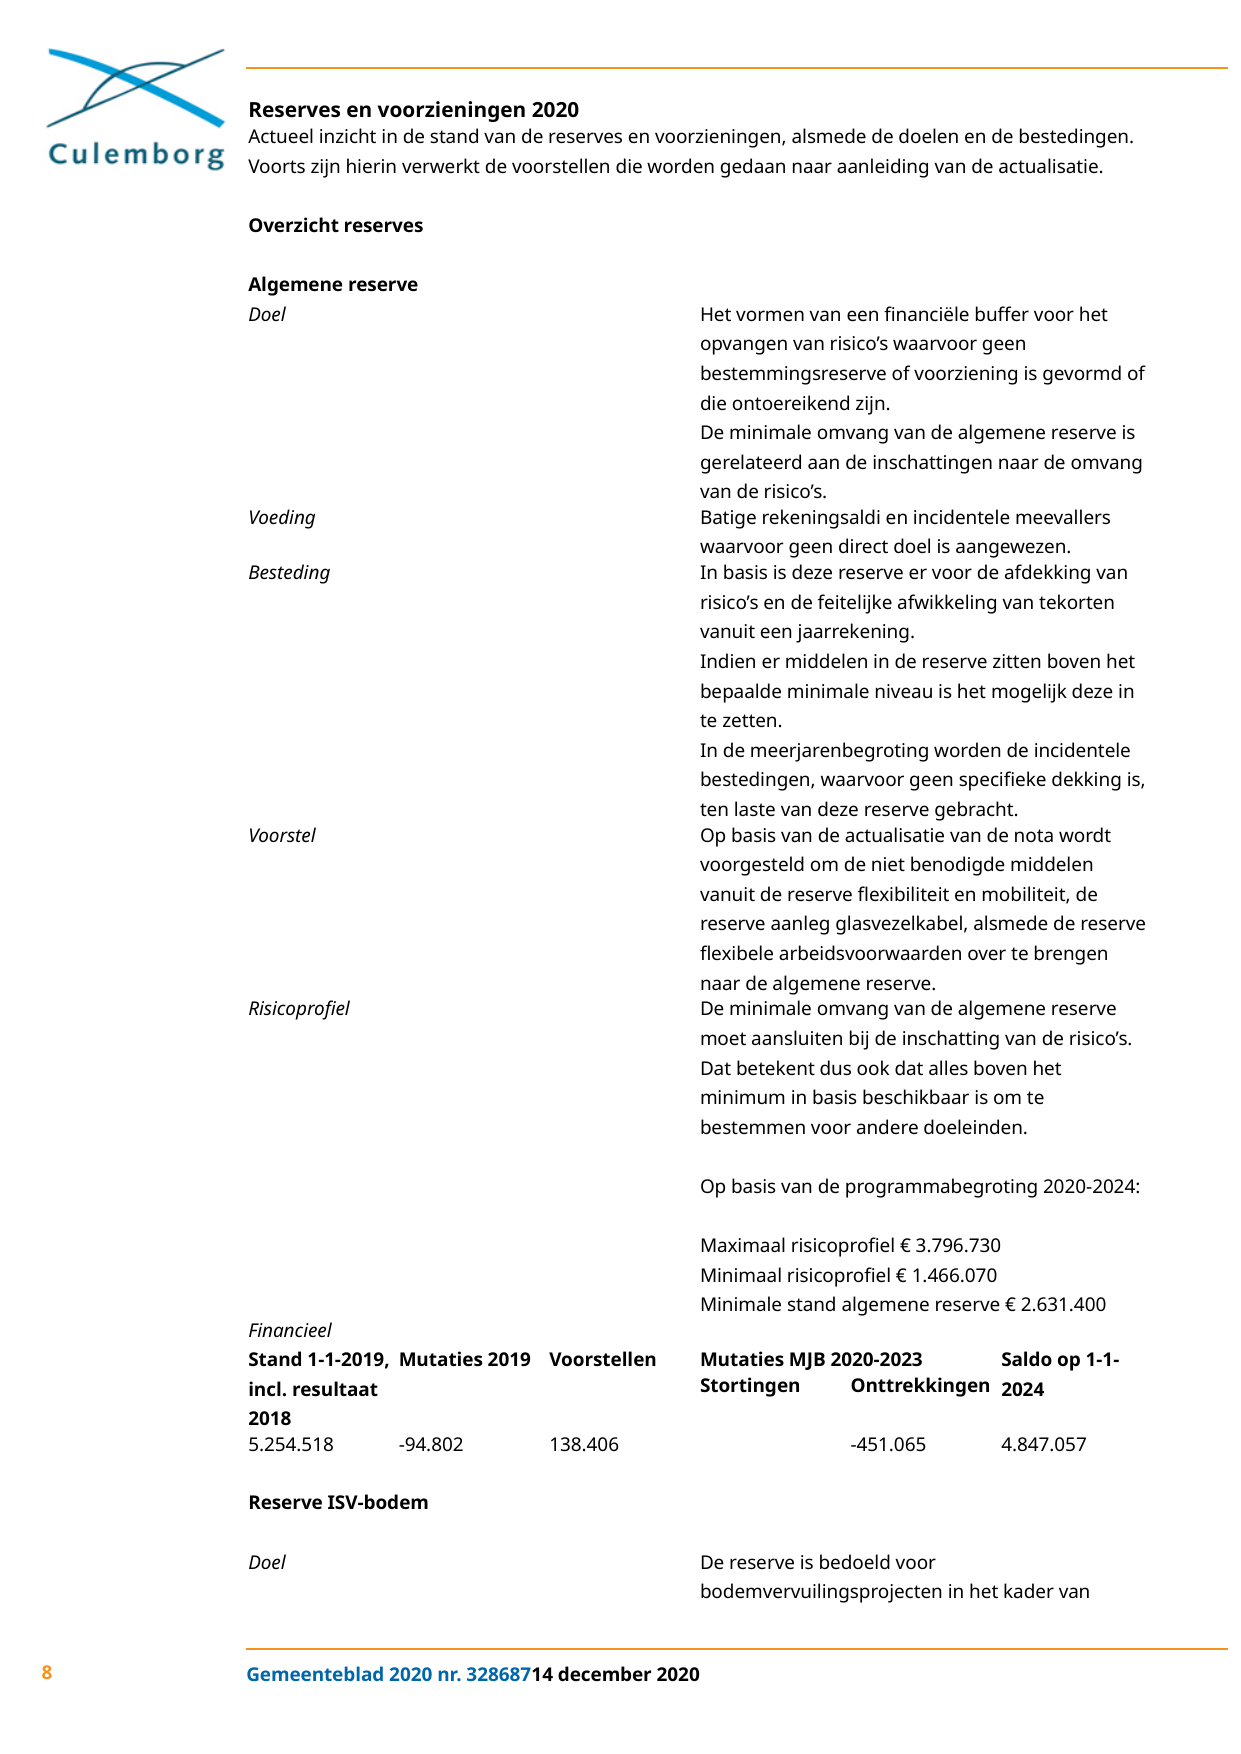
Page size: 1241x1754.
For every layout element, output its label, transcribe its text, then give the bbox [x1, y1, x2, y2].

table_cell [700, 1431, 850, 1457]
table_header Doel [248, 1549, 700, 1604]
table_cell [700, 1317, 1152, 1343]
table_header Doel [248, 301, 700, 504]
table_cell In basis is deze reserve er voor de afdekking van risico’s en de feitelijke afwikkeling van tekorten vanuit een jaarrekening. Indien er middelen in de reserve zitten boven het bepaalde minimale niveau is het mogelijk deze in te zetten. In de meerjarenbegroting worden de incidentele bestedingen, waarvoor geen specifieke dekking is, ten laste van deze reserve gebracht. [700, 560, 1152, 822]
table_cell De minimale omvang van de algemene reserve moet aansluiten bij de inschatting van de risico’s. Dat betekent dus ook dat alles boven het minimum in basis beschikbaar is om te bestemmen voor andere doeleinden. Op basis van de programmabegroting 2020-2024: Maximaal risicoprofiel € 3.796.730 Minimaal risicoprofiel € 1.466.070 Minimale stand algemene reserve € 2.631.400 [700, 996, 1152, 1317]
table_header Het vormen van een financiële buffer voor het opvangen van risico’s waarvoor geen bestemmingsreserve of voorziening is gevormd of die ontoereikend zijn. De minimale omvang van de algemene reserve is gerelateerd aan de inschattingen naar de omvang van de risico’s. [700, 301, 1152, 504]
text Actueel inzicht in de stand van de reserves en voorzieningen, alsmede de doelen en de bestedingen. Voorts zijn hierin verwerkt de voorstellen die worden gedaan naar aanleiding van de actualisatie. [248, 123, 1152, 179]
table_header Saldo op 1-1-2024 [1001, 1346, 1152, 1431]
table_cell Stortingen [700, 1372, 850, 1431]
table_cell Financieel [248, 1317, 700, 1343]
table_header Mutaties MJB 2020-2023 [700, 1346, 1001, 1372]
table_cell -94.802 [399, 1431, 549, 1457]
table_header De reserve is bedoeld voor bodemvervuilingsprojecten in het kader van [700, 1549, 1152, 1604]
table_cell Voorstel [248, 822, 700, 996]
table_cell Onttrekkingen [850, 1372, 1001, 1431]
picture [41, 47, 231, 172]
table_cell Op basis van de actualisatie van de nota wordt voorgesteld om de niet benodigde middelen vanuit de reserve flexibiliteit en mobiliteit, de reserve aanleg glasvezelkabel, alsmede de reserve flexibele arbeidsvoorwaarden over te brengen naar de algemene reserve. [700, 822, 1152, 996]
table_cell Voeding [248, 504, 700, 559]
table_cell 4.847.057 [1001, 1431, 1152, 1457]
table_header Stand 1-1-2019, incl. resultaat 2018 [248, 1346, 398, 1431]
text Reserve ISV-bodem [248, 1489, 1152, 1515]
table_cell Risicoprofiel [248, 996, 700, 1317]
table_cell Batige rekeningsaldi en incidentele meevallers waarvoor geen direct doel is aangewezen. [700, 504, 1152, 559]
text Overzicht reserves [248, 212, 1152, 238]
table_header Voorstellen [549, 1346, 700, 1431]
table_cell -451.065 [850, 1431, 1001, 1457]
table_header Mutaties 2019 [399, 1346, 549, 1431]
table_cell Besteding [248, 560, 700, 822]
text Algemene reserve [248, 271, 1152, 297]
text Reserves en voorzieningen 2020 [248, 95, 1152, 123]
table_cell 5.254.518 [248, 1431, 398, 1457]
table_cell 138.406 [549, 1431, 700, 1457]
